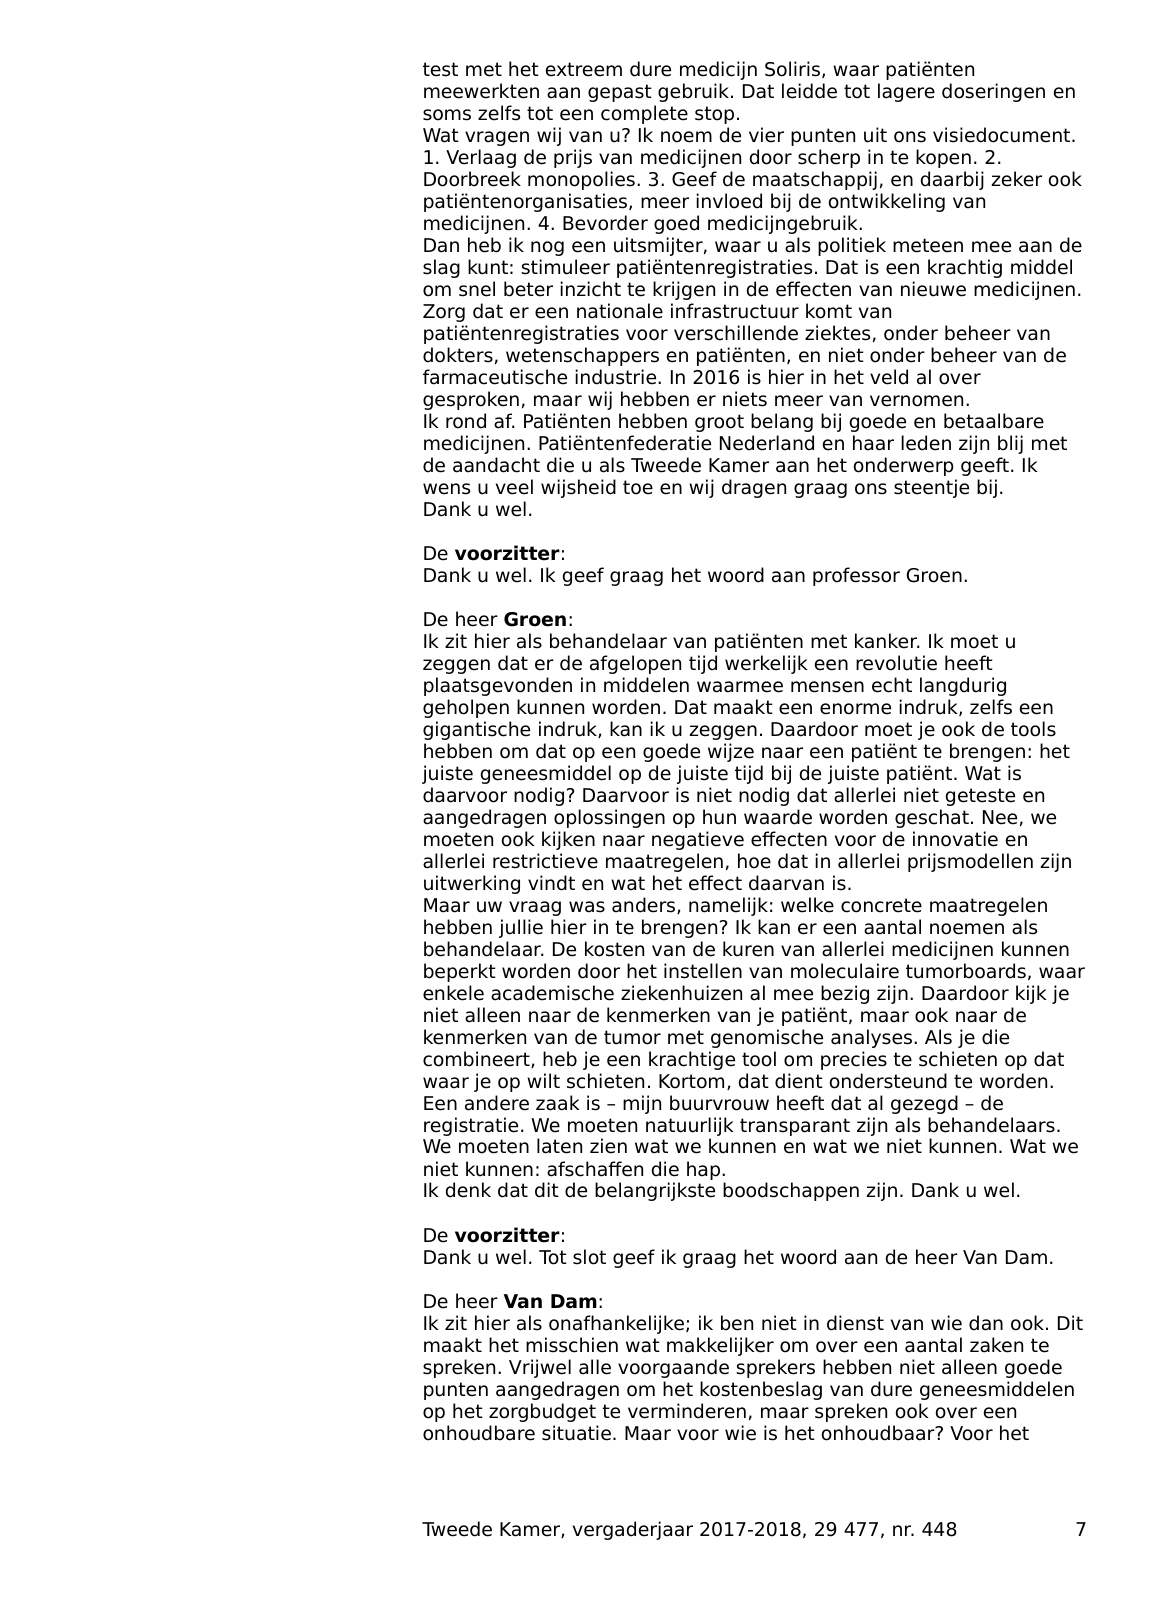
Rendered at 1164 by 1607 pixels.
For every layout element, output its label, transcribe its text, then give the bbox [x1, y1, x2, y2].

text Dank u wel. Ik geef graag het woord aan professor Groen. [422, 565, 1087, 587]
text De voorzitter: [422, 1224, 1087, 1247]
text Ik denk dat dit de belangrijkste boodschappen zijn. Dank u wel. [422, 1180, 1087, 1202]
text test met het extreem dure medicijn Soliris, waar patiënten meewerkten aan gepast gebruik. Dat leidde tot lagere doseringen en soms zelfs tot een complete stop. [422, 59, 1087, 125]
text Dank u wel. [422, 499, 1087, 521]
text De heer Van Dam: [422, 1291, 1087, 1313]
text Dank u wel. Tot slot geef ik graag het woord aan de heer Van Dam. [422, 1247, 1087, 1268]
text De voorzitter: [422, 543, 1087, 565]
text Ik zit hier als behandelaar van patiënten met kanker. Ik moet u zeggen dat er de afgelopen tijd werkelijk een revolutie heeft plaatsgevonden in middelen waarmee mensen echt langdurig geholpen kunnen worden. Dat maakt een enorme indruk, zelfs een gigantische indruk, kan ik u zeggen. Daardoor moet je ook de tools hebben om dat op een goede wijze naar een patiënt te brengen: het juiste geneesmiddel op de juiste tijd bij de juiste patiënt. Wat is daarvoor nodig? Daarvoor is niet nodig dat allerlei niet geteste en aangedragen oplossingen op hun waarde worden geschat. Nee, we moeten ook kijken naar negatieve effecten voor de innovatie en allerlei restrictieve maatregelen, hoe dat in allerlei prijsmodellen zijn uitwerking vindt en wat het effect daarvan is. [422, 631, 1087, 895]
text Ik zit hier als onafhankelijke; ik ben niet in dienst van wie dan ook. Dit maakt het misschien wat makkelijker om over een aantal zaken te spreken. Vrijwel alle voorgaande sprekers hebben niet alleen goede punten aangedragen om het kostenbeslag van dure geneesmiddelen op het zorgbudget te verminderen, maar spreken ook over een onhoudbare situatie. Maar voor wie is het onhoudbaar? Voor het [422, 1313, 1087, 1444]
text De heer Groen: [422, 609, 1087, 631]
text Maar uw vraag was anders, namelijk: welke concrete maatregelen hebben jullie hier in te brengen? Ik kan er een aantal noemen als behandelaar. De kosten van de kuren van allerlei medicijnen kunnen beperkt worden door het instellen van moleculaire tumorboards, waar enkele academische ziekenhuizen al mee bezig zijn. Daardoor kijk je niet alleen naar de kenmerken van je patiënt, maar ook naar de kenmerken van de tumor met genomische analyses. Als je die combineert, heb je een krachtige tool om precies te schieten op dat waar je op wilt schieten. Kortom, dat dient ondersteund te worden. [422, 895, 1087, 1092]
text Wat vragen wij van u? Ik noem de vier punten uit ons visiedocument. 1. Verlaag de prijs van medicijnen door scherp in te kopen. 2. Doorbreek monopolies. 3. Geef de maatschappij, en daarbij zeker ook patiëntenorganisaties, meer invloed bij de ontwikkeling van medicijnen. 4. Bevorder goed medicijngebruik. [422, 125, 1087, 235]
text Dan heb ik nog een uitsmijter, waar u als politiek meteen mee aan de slag kunt: stimuleer patiëntenregistraties. Dat is een krachtig middel om snel beter inzicht te krijgen in de effecten van nieuwe medicijnen. Zorg dat er een nationale infrastructuur komt van patiëntenregistraties voor verschillende ziektes, onder beheer van dokters, wetenschappers en patiënten, en niet onder beheer van de farmaceutische industrie. In 2016 is hier in het veld al over gesproken, maar wij hebben er niets meer van vernomen. [422, 235, 1087, 411]
text Een andere zaak is – mijn buurvrouw heeft dat al gezegd – de registratie. We moeten natuurlijk transparant zijn als behandelaars. We moeten laten zien wat we kunnen en wat we niet kunnen. Wat we niet kunnen: afschaffen die hap. [422, 1092, 1087, 1180]
text Ik rond af. Patiënten hebben groot belang bij goede en betaalbare medicijnen. Patiëntenfederatie Nederland en haar leden zijn blij met de aandacht die u als Tweede Kamer aan het onderwerp geeft. Ik wens u veel wijsheid toe en wij dragen graag ons steentje bij. [422, 411, 1087, 499]
